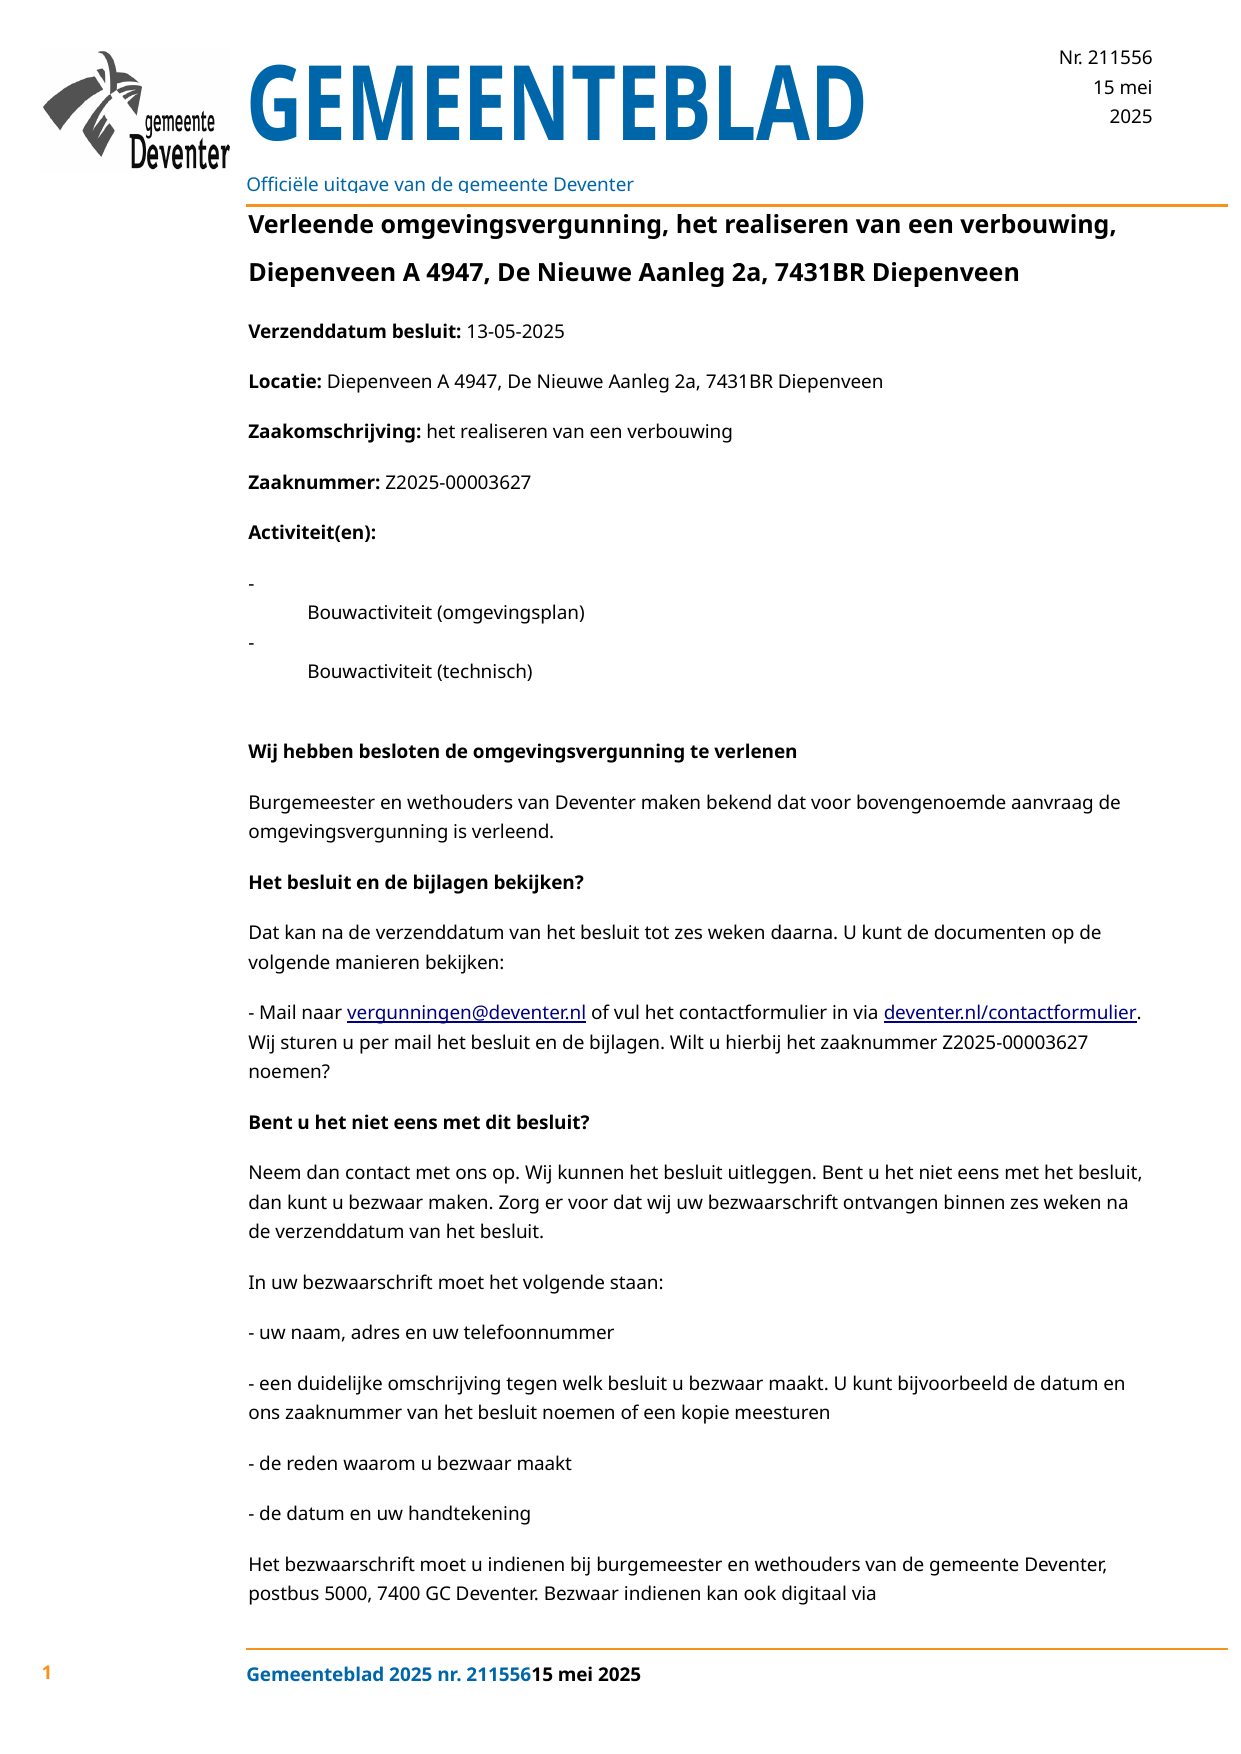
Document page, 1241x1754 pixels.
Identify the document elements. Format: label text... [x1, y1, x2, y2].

text Zaaknummer: Z2025-00003627 [248, 469, 1152, 495]
text Burgemeester en wethouders van Deventer maken bekend dat voor bovengenoemde aanvraag de omgevingsvergunning is verleend. [248, 789, 1152, 844]
text - uw naam, adres en uw telefoonnummer [248, 1319, 1152, 1345]
text - de datum en uw handtekening [248, 1500, 1152, 1526]
picture [41, 47, 231, 172]
text Het bezwaarschrift moet u indienen bij burgemeester en wethouders van de gemeente Deventer, postbus 5000, 7400 GC Deventer. Bezwaar indienen kan ook digitaal via [248, 1551, 1152, 1606]
text Activiteit(en): [248, 519, 1152, 545]
list Bouwactiviteit (technisch) [248, 659, 1152, 684]
text Het besluit en de bijlagen bekijken? [248, 869, 1152, 895]
text In uw bezwaarschrift moet het volgende staan: [248, 1269, 1152, 1295]
list Bouwactiviteit (omgevingsplan) [248, 599, 1152, 625]
text - Mail naar vergunningen@deventer.nl of vul het contactformulier in via deventer.nl/contactformulier. Wij sturen u per mail het besluit en de bijlagen. Wilt u hierbij het zaaknummer Z2025-00003627 noemen? [248, 999, 1152, 1084]
text Locatie: Diepenveen A 4947, De Nieuwe Aanleg 2a, 7431BR Diepenveen [248, 368, 1152, 394]
text Dat kan na de verzenddatum van het besluit tot zes weken daarna. U kunt de documenten op de volgende manieren bekijken: [248, 919, 1152, 975]
text Verleende omgevingsvergunning, het realiseren van een verbouwing, Diepenveen A 4947, De Nieuwe Aanleg 2a, 7431BR Diepenveen [248, 207, 1152, 288]
text Wij hebben besloten de omgevingsvergunning te verlenen [248, 739, 1152, 764]
text Bent u het niet eens met dit besluit? [248, 1109, 1152, 1135]
text - een duidelijke omschrijving tegen welk besluit u bezwaar maakt. U kunt bijvoorbeeld de datum en ons zaaknummer van het besluit noemen of een kopie meesturen [248, 1370, 1152, 1425]
text Neem dan contact met ons op. Wij kunnen het besluit uitleggen. Bent u het niet eens met het besluit, dan kunt u bezwaar maken. Zorg er voor dat wij uw bezwaarschrift ontvangen binnen zes weken na de verzenddatum van het besluit. [248, 1159, 1152, 1244]
text Verzenddatum besluit: 13-05-2025 [248, 318, 1152, 344]
text - de reden waarom u bezwaar maakt [248, 1450, 1152, 1476]
text Zaakomschrijving: het realiseren van een verbouwing [248, 419, 1152, 444]
